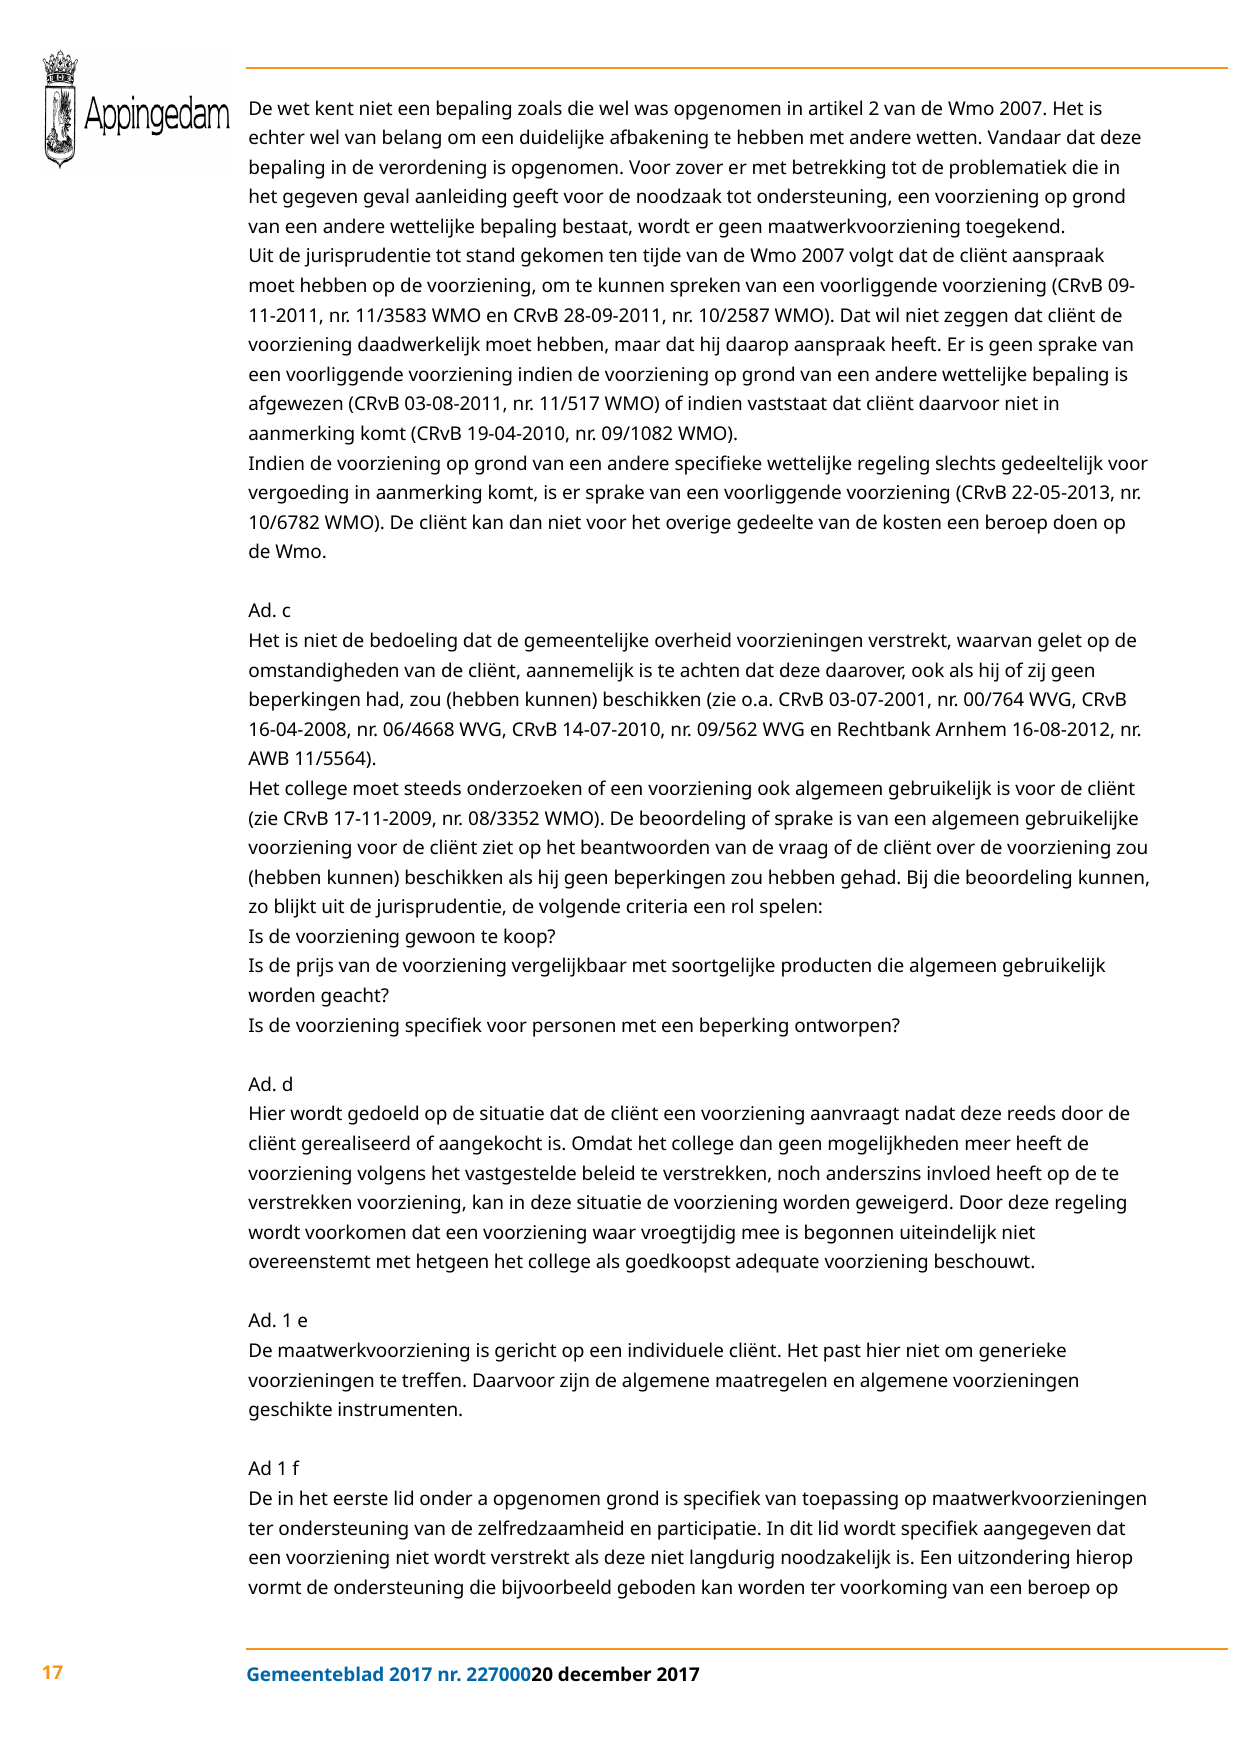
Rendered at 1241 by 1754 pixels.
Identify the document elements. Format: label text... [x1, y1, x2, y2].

picture [41, 47, 231, 172]
text De in het eerste lid onder a opgenomen grond is specifiek van toepassing op maatwerkvoorzieningen ter ondersteuning van de zelfredzaamheid en participatie. In dit lid wordt specifiek aangegeven dat een voorziening niet wordt verstrekt als deze niet langdurig noodzakelijk is. Een uitzondering hierop vormt de ondersteuning die bijvoorbeeld geboden kan worden ter voorkoming van een beroep op [248, 1485, 1152, 1600]
text Ad 1 f [248, 1456, 1152, 1481]
text De wet kent niet een bepaling zoals die wel was opgenomen in artikel 2 van de Wmo 2007. Het is echter wel van belang om een duidelijke afbakening te hebben met andere wetten. Vandaar dat deze bepaling in de verordening is opgenomen. Voor zover er met betrekking tot de problematiek die in het gegeven geval aanleiding geeft voor de noodzaak tot ondersteuning, een voorziening op grond van een andere wettelijke bepaling bestaat, wordt er geen maatwerkvoorziening toegekend. [248, 95, 1152, 239]
text Is de voorziening specifiek voor personen met een beperking ontworpen? [248, 1012, 1152, 1038]
text De maatwerkvoorziening is gericht op een individuele cliënt. Het past hier niet om generieke voorzieningen te treffen. Daarvoor zijn de algemene maatregelen en algemene voorzieningen geschikte instrumenten. [248, 1337, 1152, 1422]
text Ad. 1 e [248, 1308, 1152, 1333]
text Ad. c [248, 598, 1152, 623]
text Het college moet steeds onderzoeken of een voorziening ook algemeen gebruikelijk is voor de cliënt (zie CRvB 17-11-2009, nr. 08/3352 WMO). De beoordeling of sprake is van een algemeen gebruikelijke voorziening voor de cliënt ziet op het beantwoorden van de vraag of de cliënt over de voorziening zou (hebben kunnen) beschikken als hij geen beperkingen zou hebben gehad. Bij die beoordeling kunnen, zo blijkt uit de jurisprudentie, de volgende criteria een rol spelen: [248, 775, 1152, 919]
text Indien de voorziening op grond van een andere specifieke wettelijke regeling slechts gedeeltelijk voor vergoeding in aanmerking komt, is er sprake van een voorliggende voorziening (CRvB 22-05-2013, nr. 10/6782 WMO). De cliënt kan dan niet voor het overige gedeelte van de kosten een beroep doen op de Wmo. [248, 450, 1152, 564]
text Is de prijs van de voorziening vergelijkbaar met soortgelijke producten die algemeen gebruikelijk worden geacht? [248, 953, 1152, 1008]
text Is de voorziening gewoon te koop? [248, 923, 1152, 949]
text Uit de jurisprudentie tot stand gekomen ten tijde van de Wmo 2007 volgt dat de cliënt aanspraak moet hebben op de voorziening, om te kunnen spreken van een voorliggende voorziening (CRvB 09-11-2011, nr. 11/3583 WMO en CRvB 28-09-2011, nr. 10/2587 WMO). Dat wil niet zeggen dat cliënt de voorziening daadwerkelijk moet hebben, maar dat hij daarop aanspraak heeft. Er is geen sprake van een voorliggende voorziening indien de voorziening op grond van een andere wettelijke bepaling is afgewezen (CRvB 03-08-2011, nr. 11/517 WMO) of indien vaststaat dat cliënt daarvoor niet in aanmerking komt (CRvB 19-04-2010, nr. 09/1082 WMO). [248, 243, 1152, 446]
text Ad. d [248, 1071, 1152, 1097]
text Het is niet de bedoeling dat de gemeentelijke overheid voorzieningen verstrekt, waarvan gelet op de omstandigheden van de cliënt, aannemelijk is te achten dat deze daarover, ook als hij of zij geen beperkingen had, zou (hebben kunnen) beschikken (zie o.a. CRvB 03-07-2001, nr. 00/764 WVG, CRvB 16-04-2008, nr. 06/4668 WVG, CRvB 14-07-2010, nr. 09/562 WVG en Rechtbank Arnhem 16-08-2012, nr. AWB 11/5564). [248, 627, 1152, 771]
text Hier wordt gedoeld op de situatie dat de cliënt een voorziening aanvraagt nadat deze reeds door de cliënt gerealiseerd of aangekocht is. Omdat het college dan geen mogelijkheden meer heeft de voorziening volgens het vastgestelde beleid te verstrekken, noch anderszins invloed heeft op de te verstrekken voorziening, kan in deze situatie de voorziening worden geweigerd. Door deze regeling wordt voorkomen dat een voorziening waar vroegtijdig mee is begonnen uiteindelijk niet overeenstemt met hetgeen het college als goedkoopst adequate voorziening beschouwt. [248, 1101, 1152, 1274]
